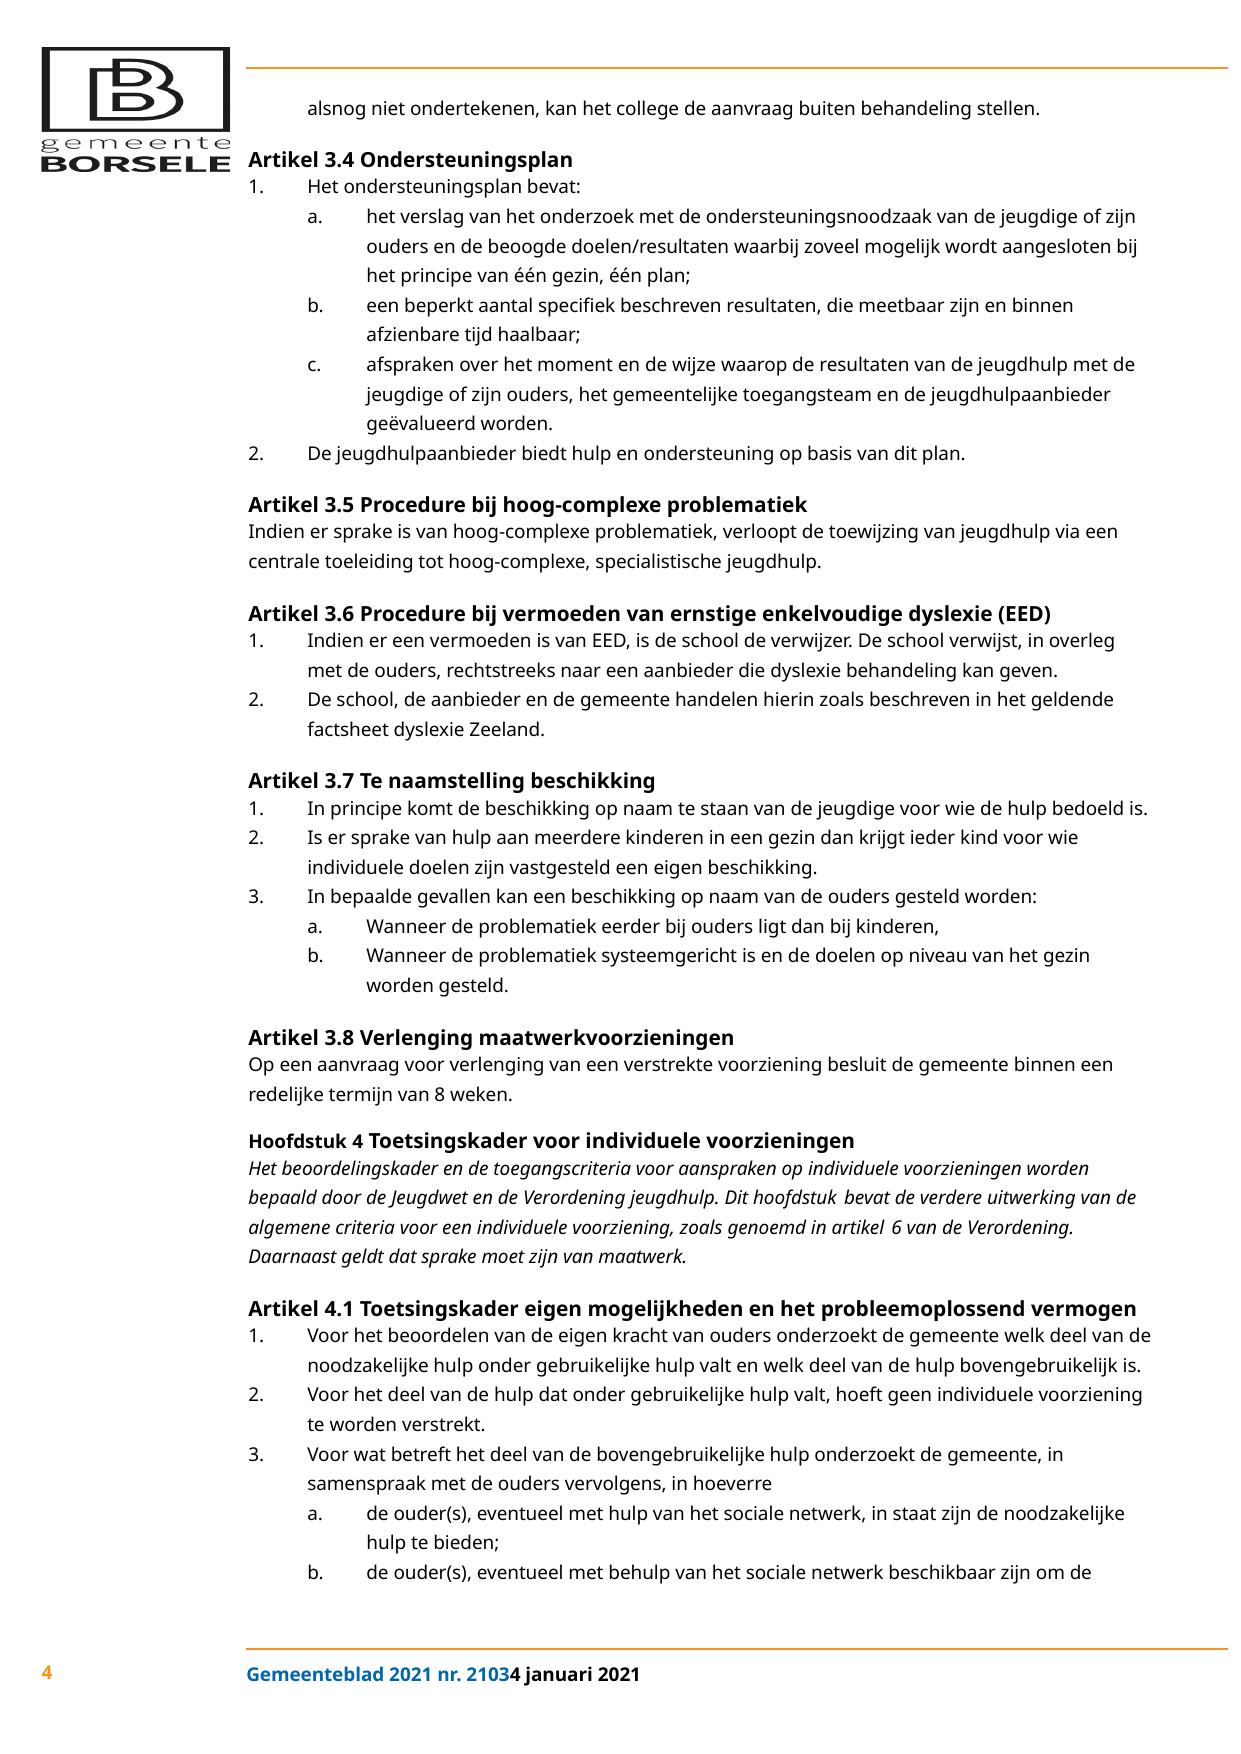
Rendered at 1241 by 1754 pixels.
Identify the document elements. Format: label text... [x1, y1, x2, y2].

text Artikel 3.8 Verlenging maatwerkvoorzieningen [248, 1023, 1152, 1051]
text Hoofdstuk 4 Toetsingskader voor individuele voorzieningen [248, 1126, 1152, 1155]
list Wanneer de problematiek eerder bij ouders ligt dan bij kinderen, [307, 913, 1152, 939]
list Is er sprake van hulp aan meerdere kinderen in een gezin dan krijgt ieder kind voor wie individuele doelen zijn vastgesteld een eigen beschikking. [248, 824, 1152, 880]
text Op een aanvraag voor verlenging van een verstrekte voorziening besluit de gemeente binnen een redelijke termijn van 8 weken. [248, 1051, 1152, 1106]
list De jeugdhulpaanbieder biedt hulp en ondersteuning op basis van dit plan. [248, 440, 1152, 466]
list Indien er een vermoeden is van EED, is de school de verwijzer. De school verwijst, in overleg met de ouders, rechtstreeks naar een aanbieder die dyslexie behandeling kan geven. [248, 627, 1152, 682]
text Indien er sprake is van hoog-complexe problematiek, verloopt de toewijzing van jeugdhulp via een centrale toeleiding tot hoog-complexe, specialistische jeugdhulp. [248, 519, 1152, 574]
list In bepaalde gevallen kan een beschikking op naam van de ouders gesteld worden: [248, 883, 1152, 909]
text Artikel 3.6 Procedure bij vermoeden van ernstige enkelvoudige dyslexie (EED) [248, 599, 1152, 627]
text Artikel 3.4 Ondersteuningsplan [248, 145, 1152, 174]
list De school, de aanbieder en de gemeente handelen hierin zoals beschreven in het geldende factsheet dyslexie Zeeland. [248, 686, 1152, 742]
list Wanneer de problematiek systeemgericht is en de doelen op niveau van het gezin worden gesteld. [307, 943, 1152, 998]
list afspraken over het moment en de wijze waarop de resultaten van de jeugdhulp met de jeugdige of zijn ouders, het gemeentelijke toegangsteam en de jeugdhulpaanbieder geëvalueerd worden. [307, 351, 1152, 436]
list Voor wat betreft het deel van de bovengebruikelijke hulp onderzoekt de gemeente, in samenspraak met de ouders vervolgens, in hoeverre [248, 1441, 1152, 1496]
text Artikel 4.1 Toetsingskader eigen mogelijkheden en het probleemoplossend vermogen [248, 1294, 1152, 1322]
picture [41, 47, 231, 172]
list het verslag van het onderzoek met de ondersteuningsnoodzaak van de jeugdige of zijn ouders en de beoogde doelen/resultaten waarbij zoveel mogelijk wordt aangesloten bij het principe van één gezin, één plan; [307, 203, 1152, 288]
list Voor het beoordelen van de eigen kracht van ouders onderzoekt de gemeente welk deel van de noodzakelijke hulp onder gebruikelijke hulp valt en welk deel van de hulp bovengebruikelijk is. [248, 1322, 1152, 1378]
list de ouder(s), eventueel met behulp van het sociale netwerk beschikbaar zijn om de [307, 1559, 1152, 1585]
list Het ondersteuningsplan bevat: [248, 174, 1152, 199]
list Voor het deel van de hulp dat onder gebruikelijke hulp valt, hoeft geen individuele voorziening te worden verstrekt. [248, 1382, 1152, 1437]
list alsnog niet ondertekenen, kan het college de aanvraag buiten behandeling stellen. [248, 95, 1152, 121]
text Het beoordelingskader en de toegangscriteria voor aanspraken op individuele voorzieningen worden bepaald door de Jeugdwet en de Verordening jeugdhulp. Dit hoofdstuk bevat de verdere uitwerking van de algemene criteria voor een individuele voorziening, zoals genoemd in artikel 6 van de Verordening. Daarnaast geldt dat sprake moet zijn van maatwerk. [248, 1155, 1152, 1269]
text Artikel 3.7 Te naamstelling beschikking [248, 766, 1152, 795]
list In principe komt de beschikking op naam te staan van de jeugdige voor wie de hulp bedoeld is. [248, 795, 1152, 821]
list de ouder(s), eventueel met hulp van het sociale netwerk, in staat zijn de noodzakelijke hulp te bieden; [307, 1500, 1152, 1555]
list een beperkt aantal specifiek beschreven resultaten, die meetbaar zijn en binnen afzienbare tijd haalbaar; [307, 292, 1152, 347]
text Artikel 3.5 Procedure bij hoog-complexe problematiek [248, 490, 1152, 519]
